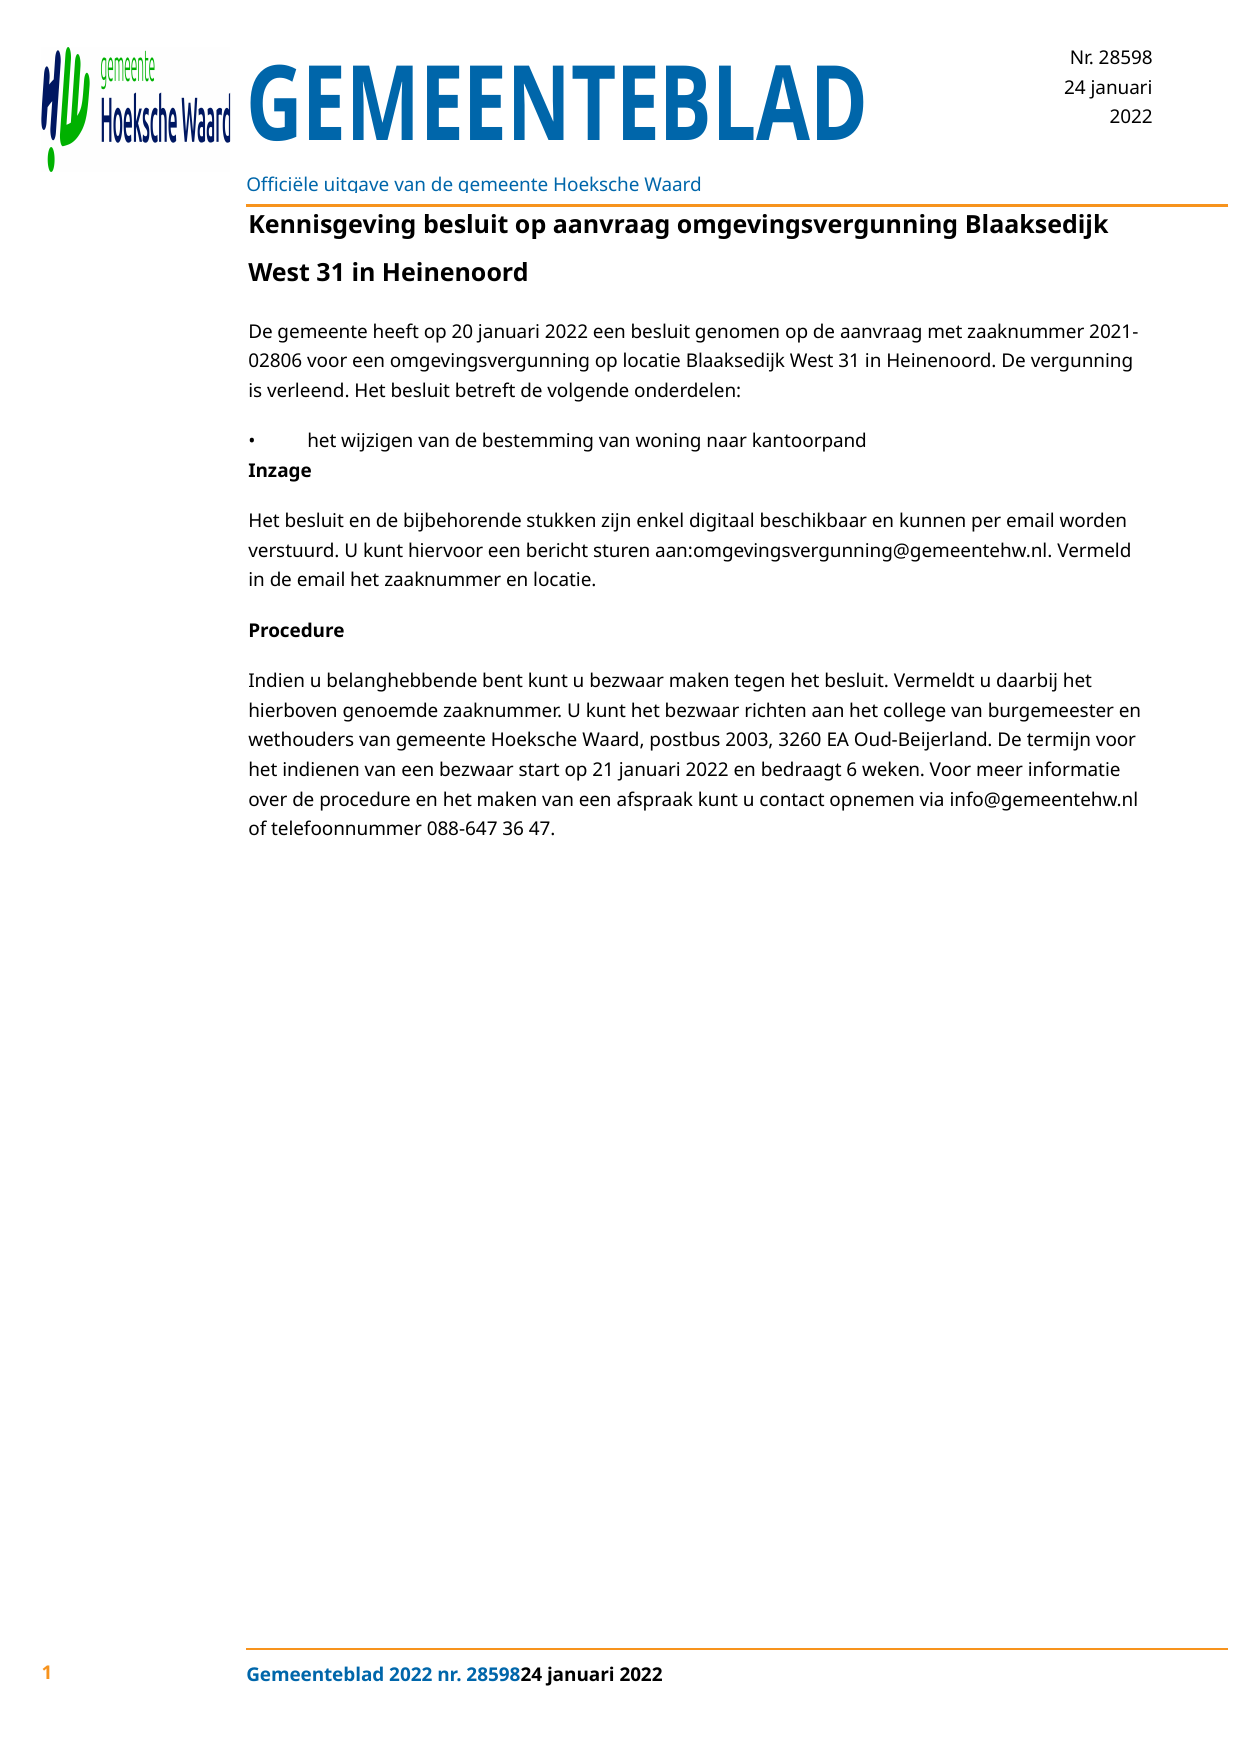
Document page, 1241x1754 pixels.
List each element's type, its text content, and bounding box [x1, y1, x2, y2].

text Inzage [248, 457, 1152, 483]
text Kennisgeving besluit op aanvraag omgevingsvergunning Blaaksedijk West 31 in Heinenoord [248, 207, 1152, 288]
picture [41, 47, 231, 172]
list het wijzigen van de bestemming van woning naar kantoorpand [248, 427, 1152, 453]
text Het besluit en de bijbehorende stukken zijn enkel digitaal beschikbaar en kunnen per email worden verstuurd. U kunt hiervoor een bericht sturen aan:omgevingsvergunning@gemeentehw.nl. Vermeld in de email het zaaknummer en locatie. [248, 507, 1152, 592]
text Indien u belanghebbende bent kunt u bezwaar maken tegen het besluit. Vermeldt u daarbij het hierboven genoemde zaaknummer. U kunt het bezwaar richten aan het college van burgemeester en wethouders van gemeente Hoeksche Waard, postbus 2003, 3260 EA Oud-Beijerland. De termijn voor het indienen van een bezwaar start op 21 januari 2022 en bedraagt 6 weken. Voor meer informatie over de procedure en het maken van een afspraak kunt u contact opnemen via info@gemeentehw.nl of telefoonnummer 088-647 36 47. [248, 667, 1152, 841]
text Procedure [248, 617, 1152, 643]
text De gemeente heeft op 20 januari 2022 een besluit genomen op de aanvraag met zaaknummer 2021-02806 voor een omgevingsvergunning op locatie Blaaksedijk West 31 in Heinenoord. De vergunning is verleend. Het besluit betreft de volgende onderdelen: [248, 318, 1152, 403]
